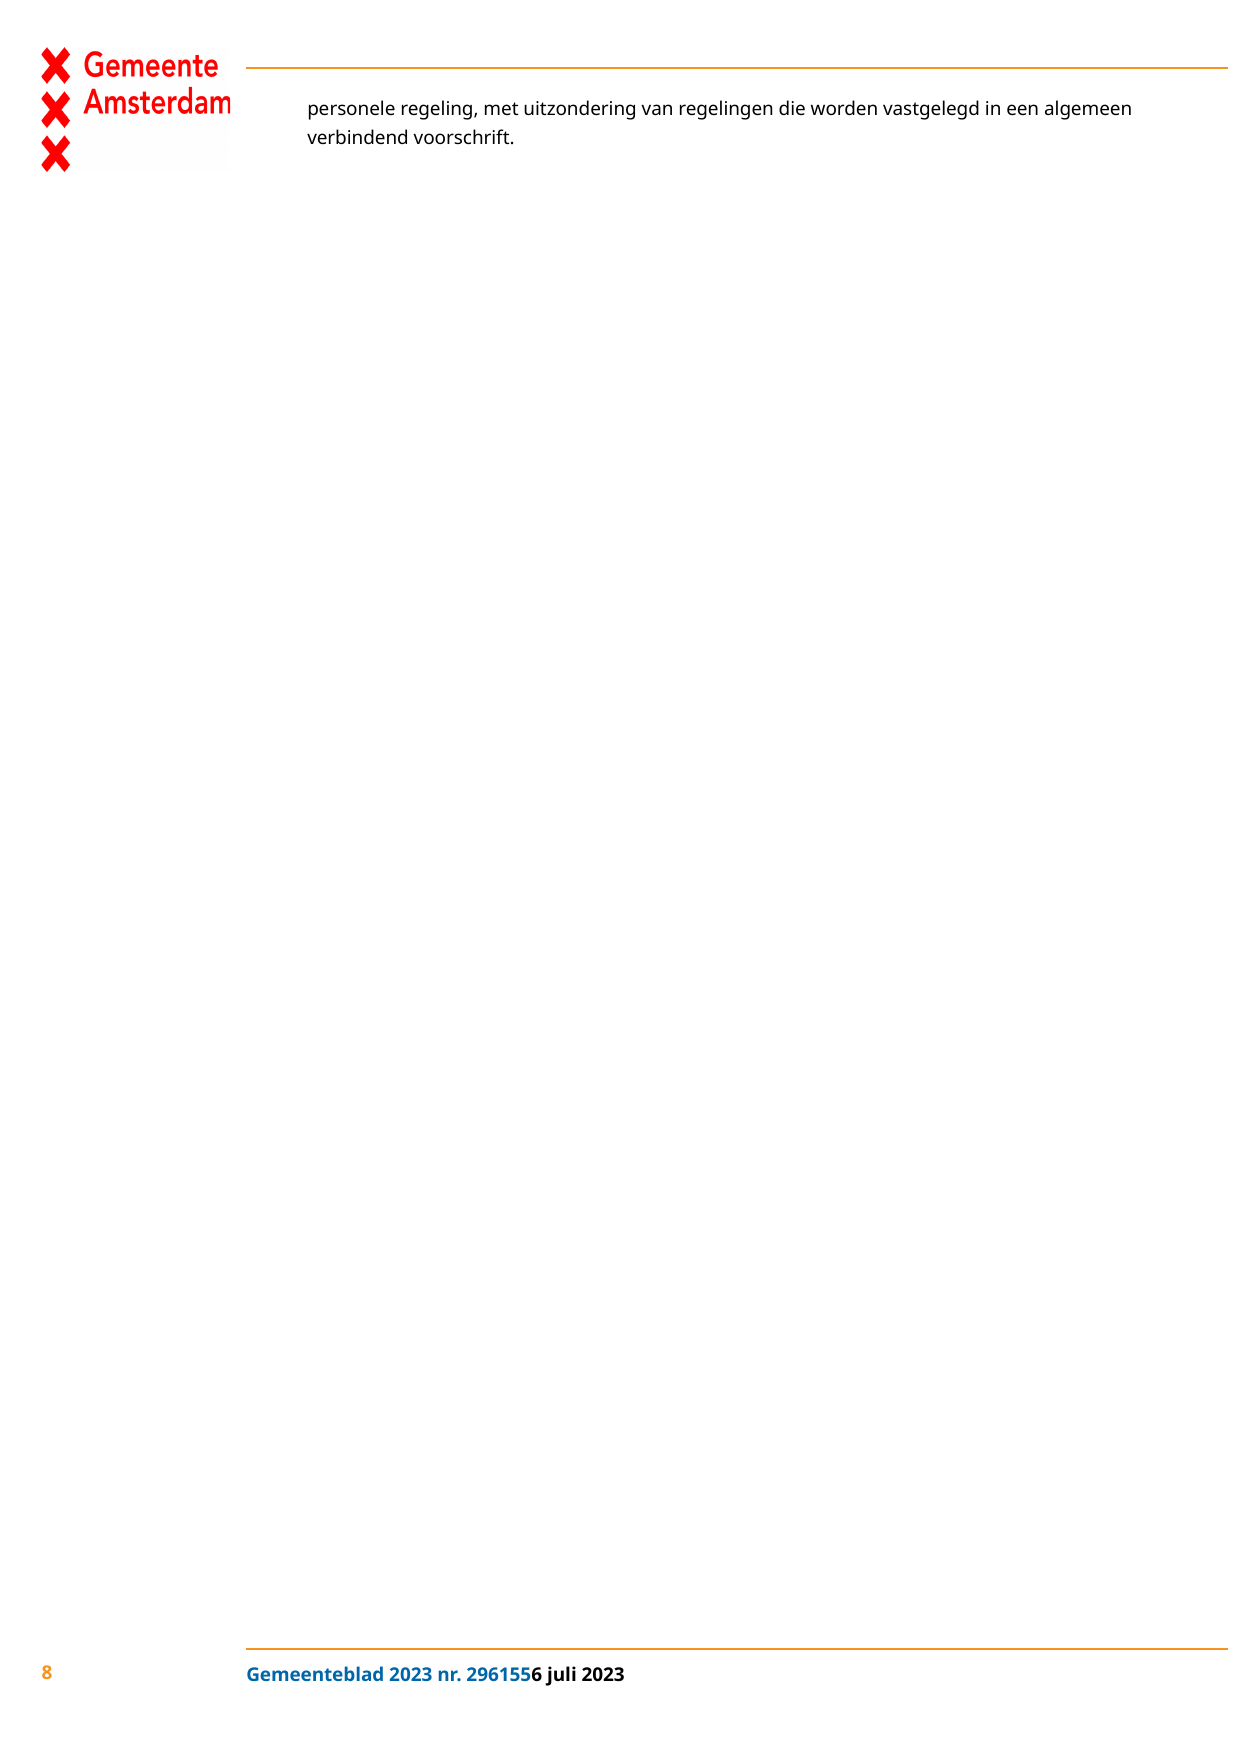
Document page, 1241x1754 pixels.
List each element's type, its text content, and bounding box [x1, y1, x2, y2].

list personele regeling, met uitzondering van regelingen die worden vastgelegd in een algemeen verbindend voorschrift. [248, 95, 1152, 150]
picture [41, 47, 231, 172]
